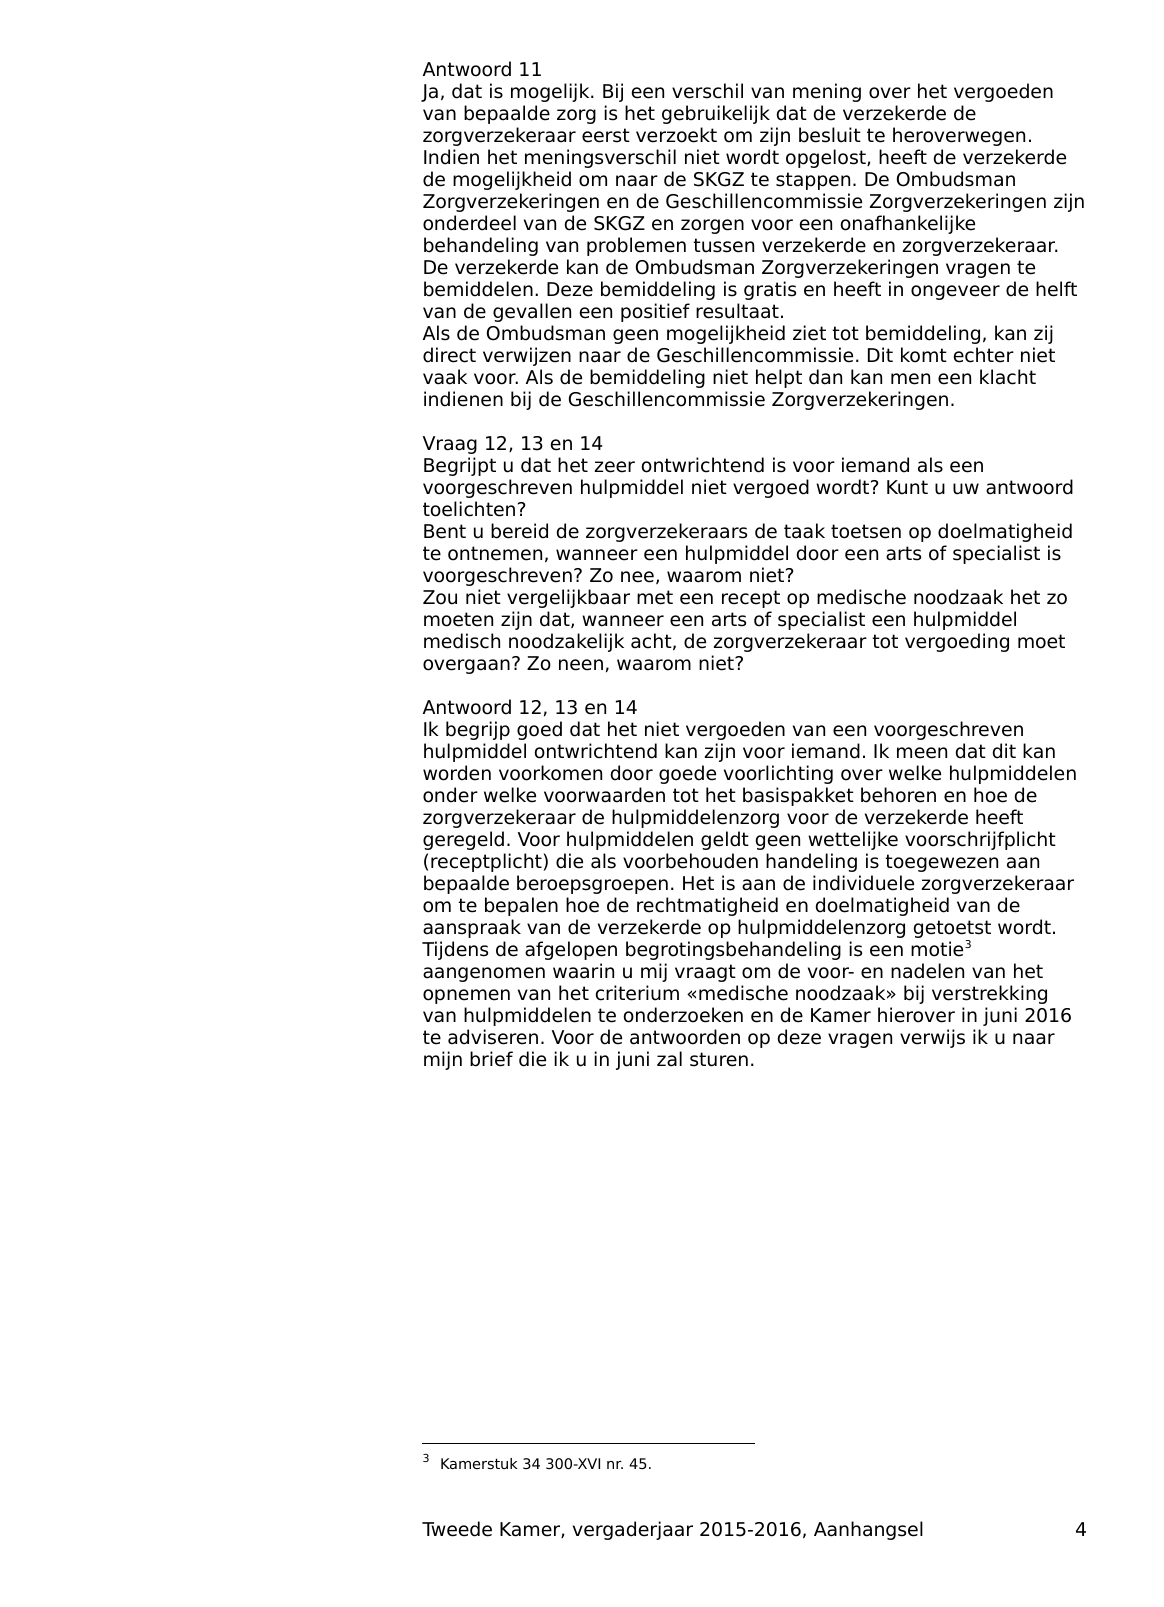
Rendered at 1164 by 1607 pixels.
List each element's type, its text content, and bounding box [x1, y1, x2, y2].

text Vraag 12, 13 en 14 [422, 433, 1087, 455]
text Zou niet vergelijkbaar met een recept op medische noodzaak het zo moeten zijn dat, wanneer een arts of specialist een hulpmiddel medisch noodzakelijk acht, de zorgverzekeraar tot vergoeding moet overgaan? Zo neen, waarom niet? [422, 587, 1087, 675]
text Begrijpt u dat het zeer ontwrichtend is voor iemand als een voorgeschreven hulpmiddel niet vergoed wordt? Kunt u uw antwoord toelichten? [422, 455, 1087, 521]
text Ik begrijp goed dat het niet vergoeden van een voorgeschreven hulpmiddel ontwrichtend kan zijn voor iemand. Ik meen dat dit kan worden voorkomen door goede voorlichting over welke hulpmiddelen onder welke voorwaarden tot het basispakket behoren en hoe de zorgverzekeraar de hulpmiddelenzorg voor de verzekerde heeft geregeld. Voor hulpmiddelen geldt geen wettelijke voorschrijfplicht (receptplicht) die als voorbehouden handeling is toegewezen aan bepaalde beroepsgroepen. Het is aan de individuele zorgverzekeraar om te bepalen hoe de rechtmatigheid en doelmatigheid van de aanspraak van de verzekerde op hulpmiddelenzorg getoetst wordt. [422, 719, 1087, 939]
text Antwoord 11 [422, 59, 1087, 81]
text Kamerstuk 34 300-XVI nr. 45. [422, 1452, 1087, 1474]
text Ja, dat is mogelijk. Bij een verschil van mening over het vergoeden van bepaalde zorg is het gebruikelijk dat de verzekerde de zorgverzekeraar eerst verzoekt om zijn besluit te heroverwegen. Indien het meningsverschil niet wordt opgelost, heeft de verzekerde de mogelijkheid om naar de SKGZ te stappen. De Ombudsman Zorgverzekeringen en de Geschillencommissie Zorgverzekeringen zijn onderdeel van de SKGZ en zorgen voor een onafhankelijke behandeling van problemen tussen verzekerde en zorgverzekeraar. De verzekerde kan de Ombudsman Zorgverzekeringen vragen te bemiddelen. Deze bemiddeling is gratis en heeft in ongeveer de helft van de gevallen een positief resultaat. [422, 81, 1087, 323]
text Bent u bereid de zorgverzekeraars de taak toetsen op doelmatigheid te ontnemen, wanneer een hulpmiddel door een arts of specialist is voorgeschreven? Zo nee, waarom niet? [422, 521, 1087, 587]
text Als de Ombudsman geen mogelijkheid ziet tot bemiddeling, kan zij direct verwijzen naar de Geschillencommissie. Dit komt echter niet vaak voor. Als de bemiddeling niet helpt dan kan men een klacht indienen bij de Geschillencommissie Zorgverzekeringen. [422, 323, 1087, 411]
text Tijdens de afgelopen begrotingsbehandeling is een motie aangenomen waarin u mij vraagt om de voor- en nadelen van het opnemen van het criterium «medische noodzaak» bij verstrekking van hulpmiddelen te onderzoeken en de Kamer hierover in juni 2016 te adviseren. Voor de antwoorden op deze vragen verwijs ik u naar mijn brief die ik u in juni zal sturen. [422, 939, 1087, 1071]
text Antwoord 12, 13 en 14 [422, 697, 1087, 719]
